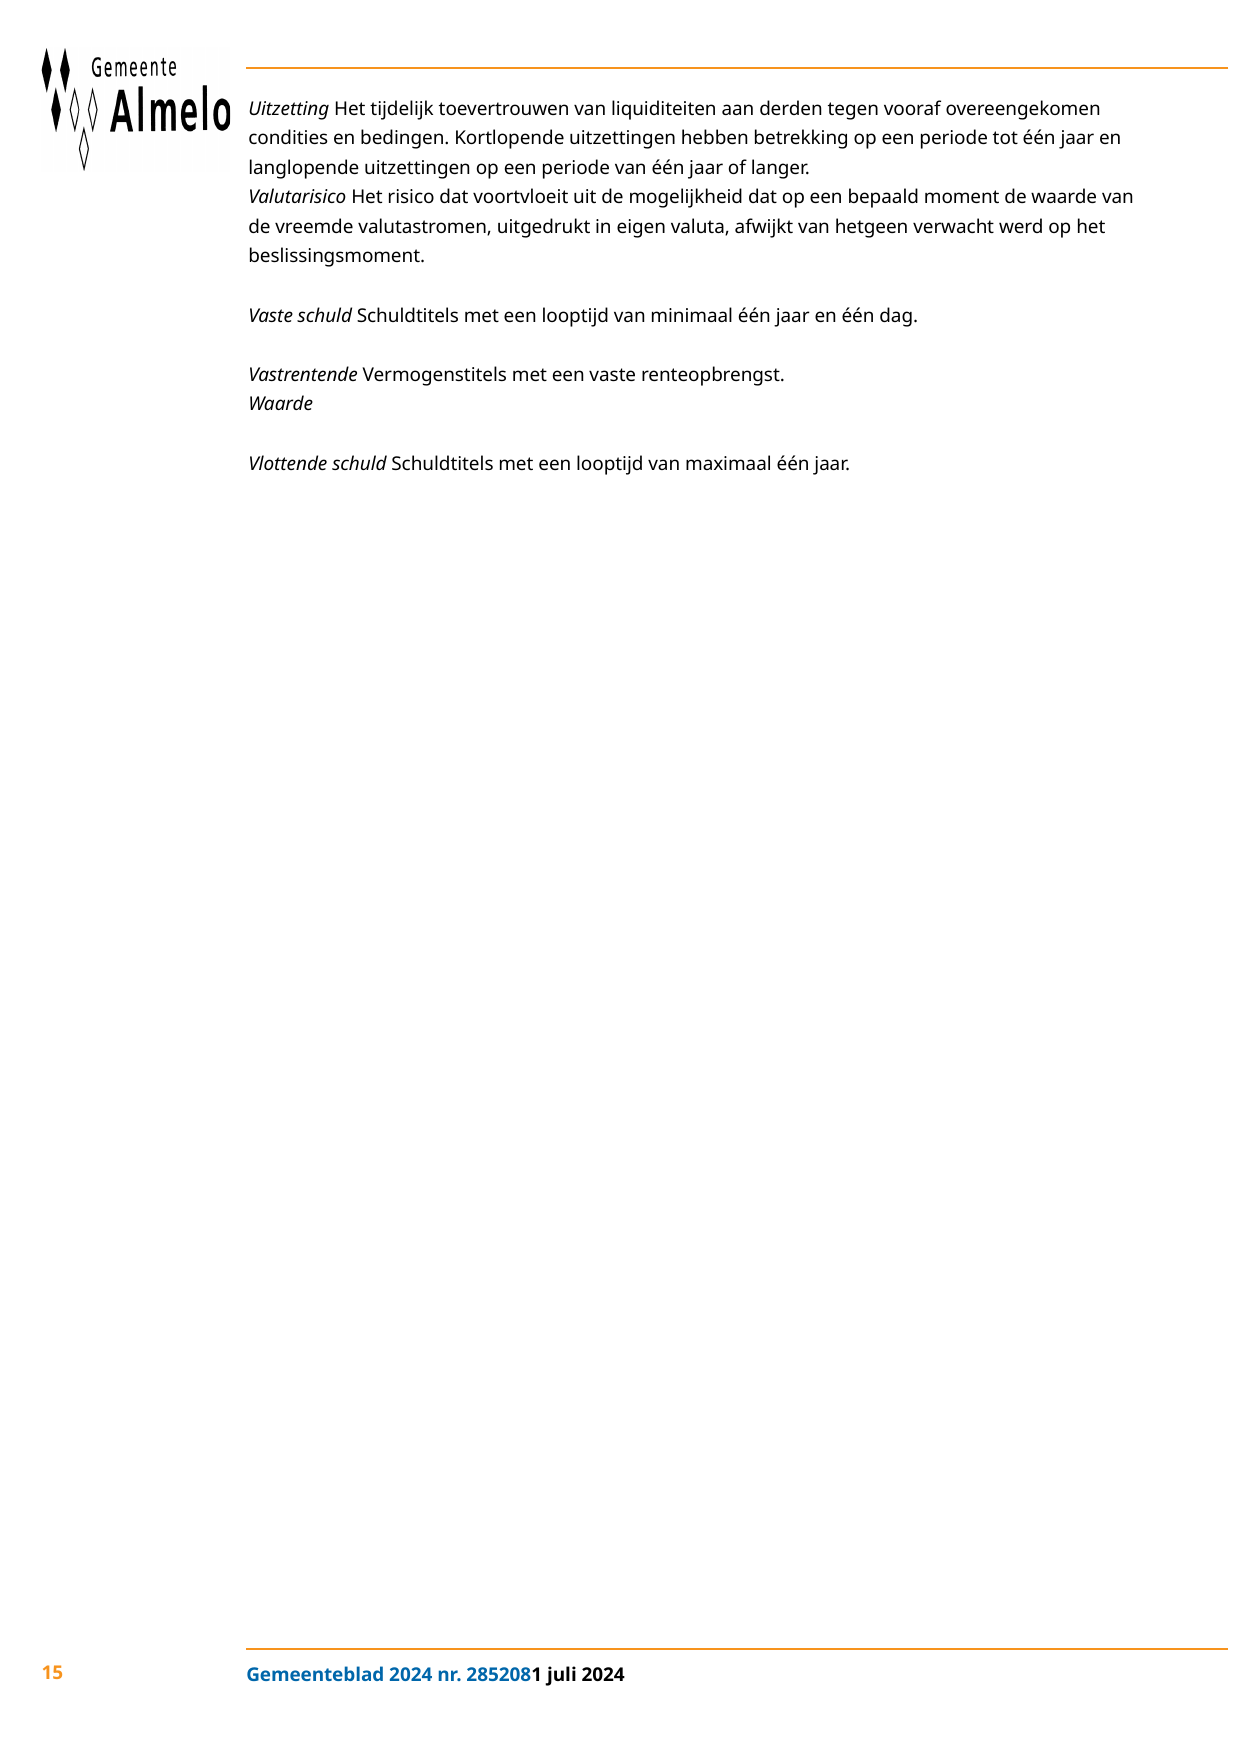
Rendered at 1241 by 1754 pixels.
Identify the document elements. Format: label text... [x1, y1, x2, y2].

text Vaste schuld Schuldtitels met een looptijd van minimaal één jaar en één dag. [248, 302, 1152, 328]
text Uitzetting Het tijdelijk toevertrouwen van liquiditeiten aan derden tegen vooraf overeengekomen condities en bedingen. Kortlopende uitzettingen hebben betrekking op een periode tot één jaar en langlopende uitzettingen op een periode van één jaar of langer. [248, 95, 1152, 180]
text Vlottende schuld Schuldtitels met een looptijd van maximaal één jaar. [248, 450, 1152, 476]
picture [41, 47, 231, 172]
text Valutarisico Het risico dat voortvloeit uit de mogelijkheid dat op een bepaald moment de waarde van de vreemde valutastromen, uitgedrukt in eigen valuta, afwijkt van hetgeen verwacht werd op het beslissingsmoment. [248, 183, 1152, 268]
text Waarde [248, 391, 1152, 416]
text Vastrentende Vermogenstitels met een vaste renteopbrengst. [248, 361, 1152, 387]
